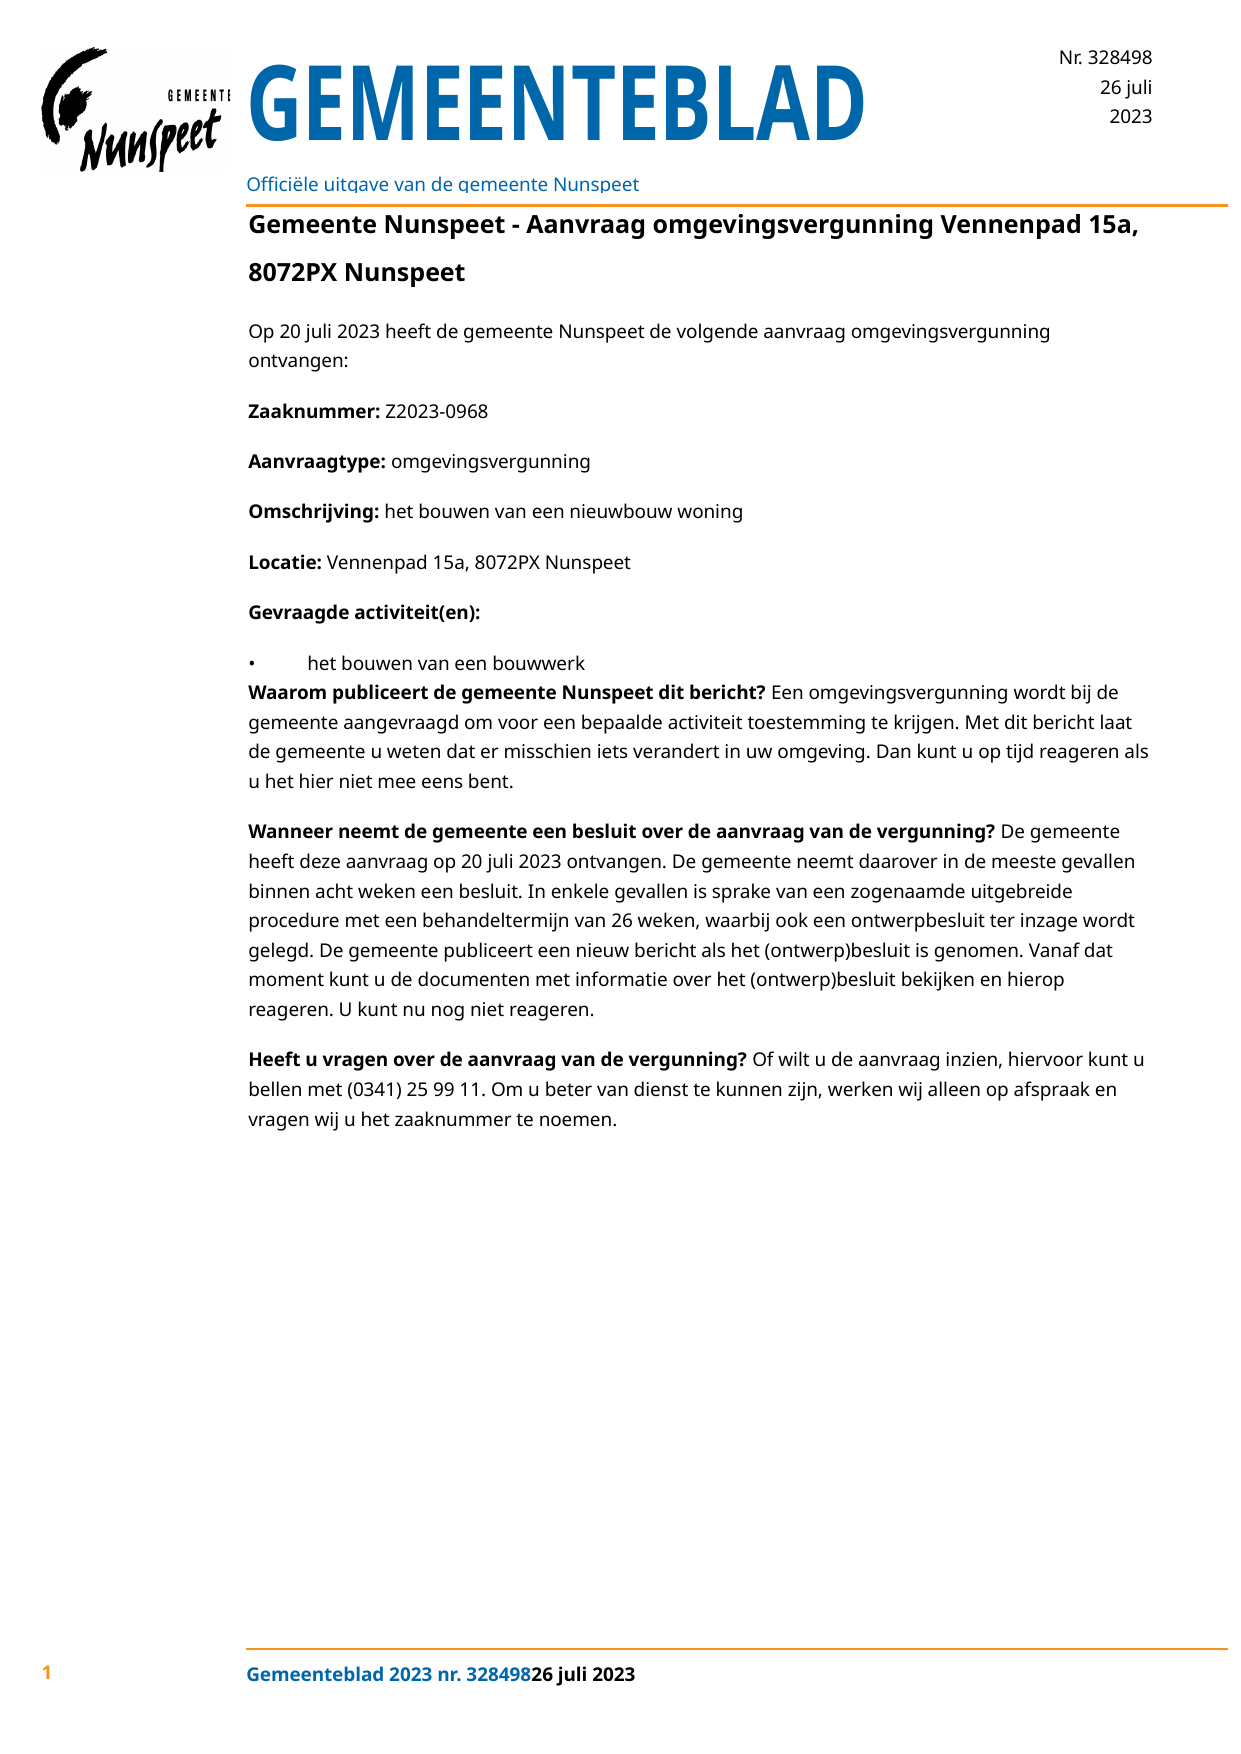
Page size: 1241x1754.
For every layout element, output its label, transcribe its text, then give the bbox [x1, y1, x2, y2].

text Waarom publiceert de gemeente Nunspeet dit bericht? Een omgevingsvergunning wordt bij de gemeente aangevraagd om voor een bepaalde activiteit toestemming te krijgen. Met dit bericht laat de gemeente u weten dat er misschien iets verandert in uw omgeving. Dan kunt u op tijd reageren als u het hier niet mee eens bent. [248, 679, 1152, 794]
text Locatie: Vennenpad 15a, 8072PX Nunspeet [248, 549, 1152, 575]
text Wanneer neemt de gemeente een besluit over de aanvraag van de vergunning? De gemeente heeft deze aanvraag op 20 juli 2023 ontvangen. De gemeente neemt daarover in de meeste gevallen binnen acht weken een besluit. In enkele gevallen is sprake van een zogenaamde uitgebreide procedure met een behandeltermijn van 26 weken, waarbij ook een ontwerpbesluit ter inzage wordt gelegd. De gemeente publiceert een nieuw bericht als het (ontwerp)besluit is genomen. Vanaf dat moment kunt u de documenten met informatie over het (ontwerp)besluit bekijken en hierop reageren. U kunt nu nog niet reageren. [248, 819, 1152, 1022]
text Zaaknummer: Z2023-0968 [248, 398, 1152, 424]
text Gevraagde activiteit(en): [248, 599, 1152, 625]
text Gemeente Nunspeet - Aanvraag omgevingsvergunning Vennenpad 15a, 8072PX Nunspeet [248, 207, 1152, 288]
list het bouwen van een bouwwerk [248, 650, 1152, 676]
picture [41, 47, 231, 172]
text Aanvraagtype: omgevingsvergunning [248, 448, 1152, 474]
text Heeft u vragen over de aanvraag van de vergunning? Of wilt u de aanvraag inzien, hiervoor kunt u bellen met (0341) 25 99 11. Om u beter van dienst te kunnen zijn, werken wij alleen op afspraak en vragen wij u het zaaknummer te noemen. [248, 1047, 1152, 1132]
text Omschrijving: het bouwen van een nieuwbouw woning [248, 499, 1152, 524]
text Op 20 juli 2023 heeft de gemeente Nunspeet de volgende aanvraag omgevingsvergunning ontvangen: [248, 318, 1152, 373]
